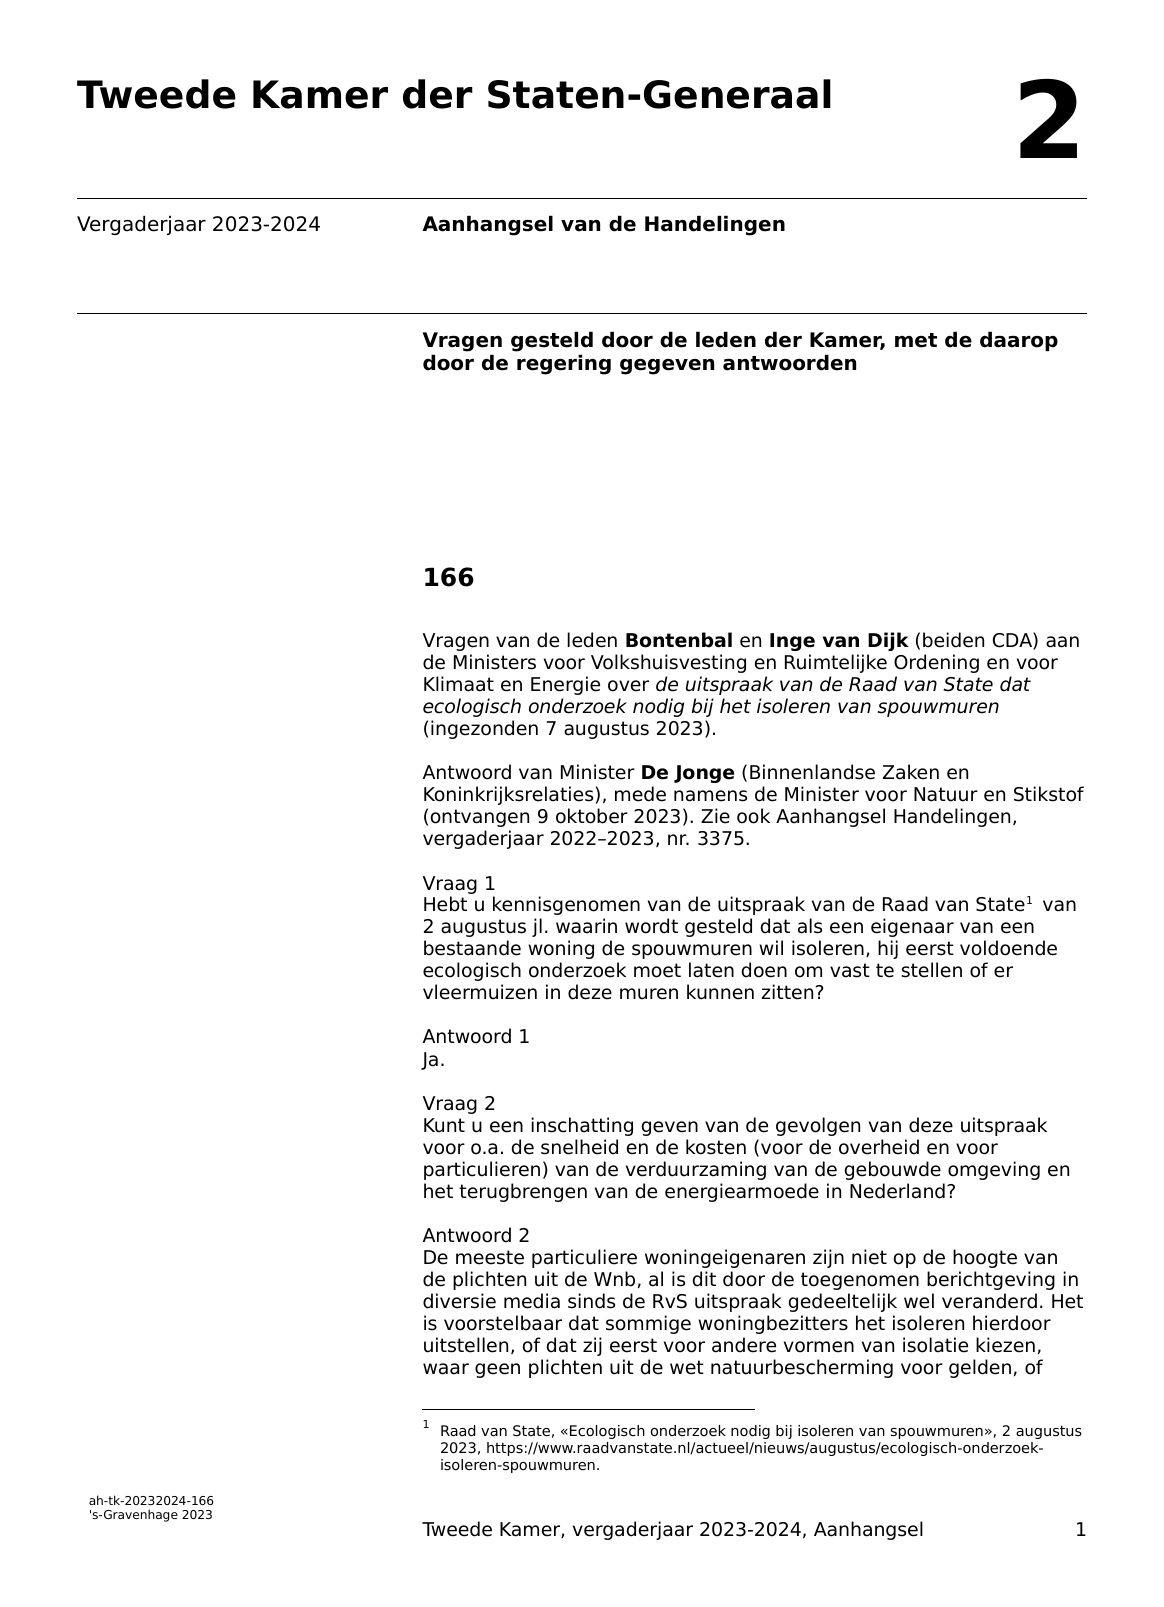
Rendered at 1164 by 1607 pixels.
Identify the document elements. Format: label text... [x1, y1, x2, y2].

text Antwoord 2 [422, 1225, 1087, 1247]
text 's-Gravenhage 2023 [88, 1508, 323, 1522]
text Ja. [422, 1048, 1087, 1070]
text De meeste particuliere woningeigenaren zijn niet op de hoogte van de plichten uit de Wnb, al is dit door de toegenomen berichtgeving in diversie media sinds de RvS uitspraak gedeeltelijk wel veranderd. Het is voorstelbaar dat sommige woningbezitters het isoleren hierdoor uitstellen, of dat zij eerst voor andere vormen van isolatie kiezen, waar geen plichten uit de wet natuurbescherming voor gelden, of [422, 1247, 1087, 1378]
text Antwoord van Minister De Jonge (Binnenlandse Zaken en Koninkrijksrelaties), mede namens de Minister voor Natuur en Stikstof (ontvangen 9 oktober 2023). Zie ook Aanhangsel Handelingen, vergaderjaar 2022–2023, nr. 3375. [422, 762, 1087, 850]
text Hebt u kennisgenomen van de uitspraak van de Raad van State van 2 augustus jl. waarin wordt gesteld dat als een eigenaar van een bestaande woning de spouwmuren wil isoleren, hij eerst voldoende ecologisch onderzoek moet laten doen om vast te stellen of er vleermuizen in deze muren kunnen zitten? [422, 894, 1087, 1004]
table_header 2 [886, 59, 1087, 198]
table_cell Vragen gesteld door de leden der Kamer, met de daarop door de regering gegeven antwoorden [422, 314, 1087, 375]
text Kunt u een inschatting geven van de gevolgen van deze uitspraak voor o.a. de snelheid en de kosten (voor de overheid en voor particulieren) van de verduurzaming van de gebouwde omgeving en het terugbrengen van de energiearmoede in Nederland? [422, 1114, 1087, 1202]
table_cell [77, 314, 422, 375]
text Vraag 2 [422, 1093, 1087, 1114]
table_cell Aanhangsel van de Handelingen [422, 199, 1087, 313]
text Antwoord 1 [422, 1026, 1087, 1048]
text Raad van State, «Ecologisch onderzoek nodig bij isoleren van spouwmuren», 2 augustus 2023, https://www.raadvanstate.nl/actueel/nieuws/augustus/ecologisch-onderzoek-isoleren-spouwmuren. [422, 1418, 1087, 1474]
table_header Tweede Kamer der Staten-Generaal [77, 59, 886, 198]
table_cell Vergaderjaar 2023-2024 [77, 199, 422, 313]
text 166 [422, 563, 1087, 592]
text Vragen van de leden Bontenbal en Inge van Dijk (beiden CDA) aan de Ministers voor Volkshuisvesting en Ruimtelijke Ordening en voor Klimaat en Energie over de uitspraak van de Raad van State dat ecologisch onderzoek nodig bij het isoleren van spouwmuren (ingezonden 7 augustus 2023). [422, 630, 1087, 740]
text ah-tk-20232024-166 [88, 1494, 323, 1508]
text Vraag 1 [422, 872, 1087, 894]
